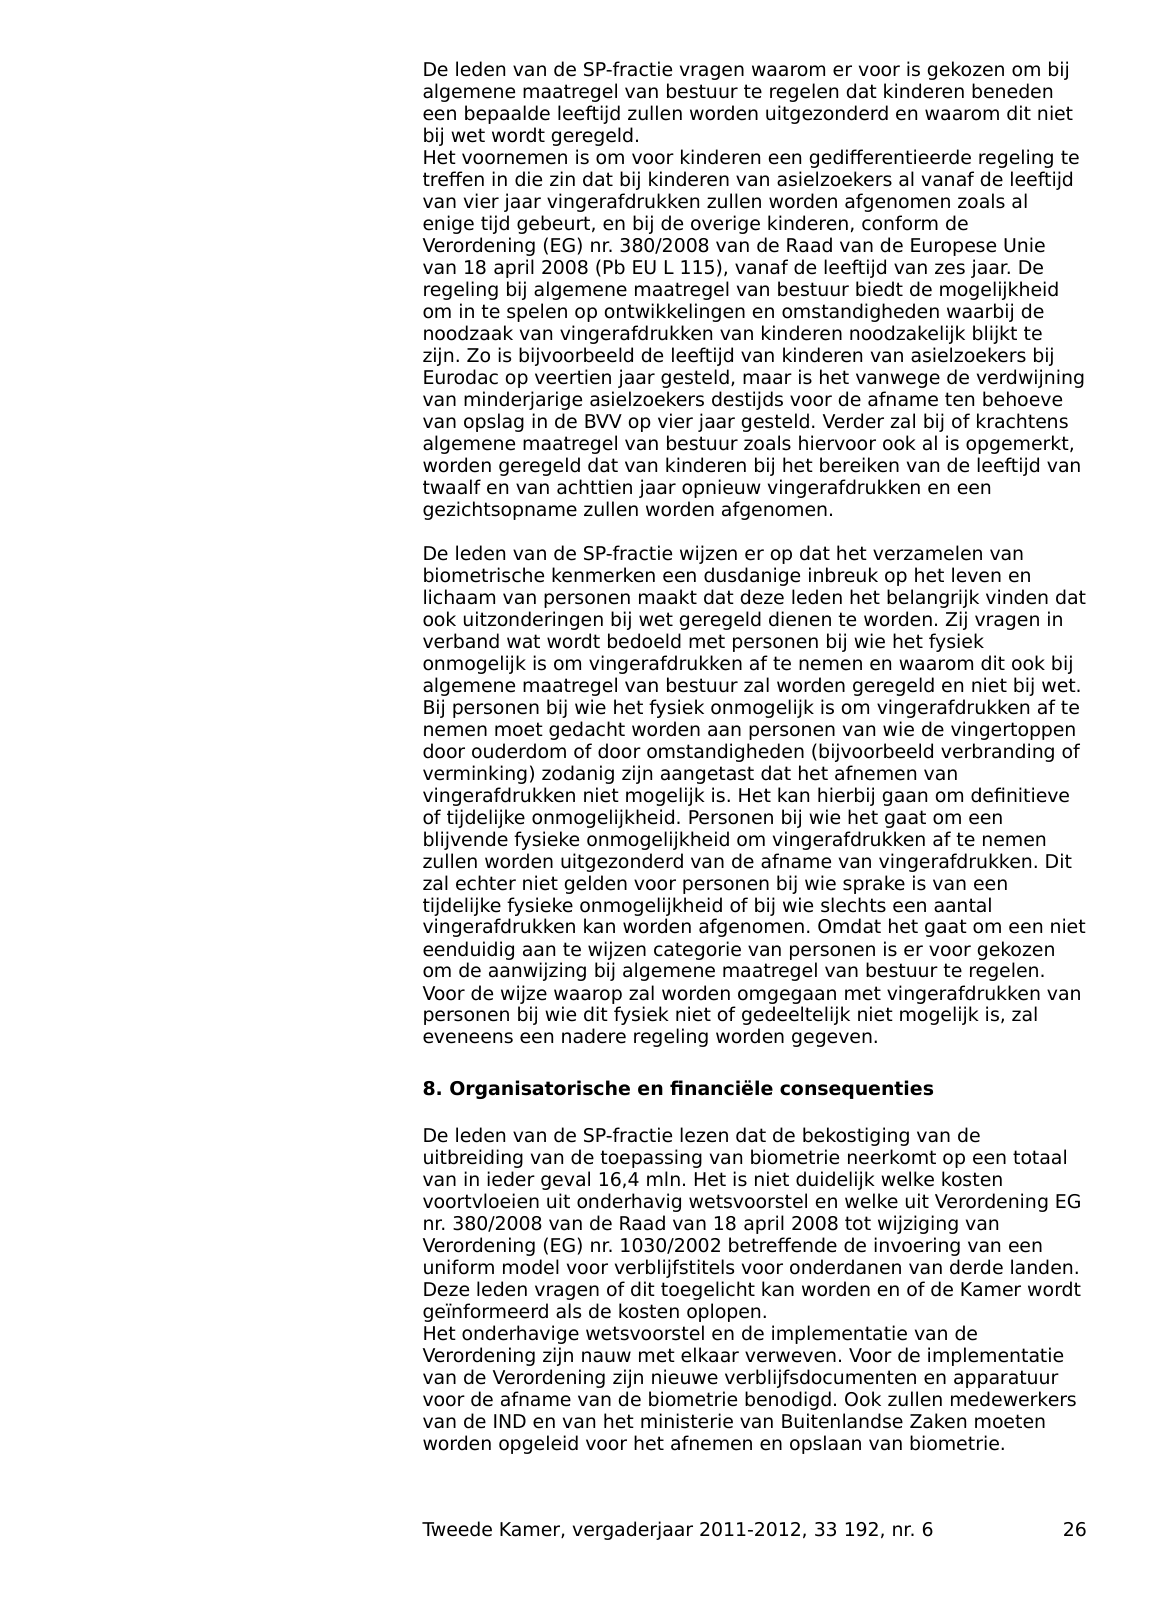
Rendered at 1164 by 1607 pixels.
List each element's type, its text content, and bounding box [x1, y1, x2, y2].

text Het voornemen is om voor kinderen een gedifferentieerde regeling te treffen in die zin dat bij kinderen van asielzoekers al vanaf de leeftijd van vier jaar vingerafdrukken zullen worden afgenomen zoals al enige tijd gebeurt, en bij de overige kinderen, conform de Verordening (EG) nr. 380/2008 van de Raad van de Europese Unie van 18 april 2008 (Pb EU L 115), vanaf de leeftijd van zes jaar. De regeling bij algemene maatregel van bestuur biedt de mogelijkheid om in te spelen op ontwikkelingen en omstandigheden waarbij de noodzaak van vingerafdrukken van kinderen noodzakelijk blijkt te zijn. Zo is bijvoorbeeld de leeftijd van kinderen van asielzoekers bij Eurodac op veertien jaar gesteld, maar is het vanwege de verdwijning van minderjarige asielzoekers destijds voor de afname ten behoeve van opslag in de BVV op vier jaar gesteld. Verder zal bij of krachtens algemene maatregel van bestuur zoals hiervoor ook al is opgemerkt, worden geregeld dat van kinderen bij het bereiken van de leeftijd van twaalf en van achttien jaar opnieuw vingerafdrukken en een gezichtsopname zullen worden afgenomen. [422, 147, 1087, 521]
text Het onderhavige wetsvoorstel en de implementatie van de Verordening zijn nauw met elkaar verweven. Voor de implementatie van de Verordening zijn nieuwe verblijfsdocumenten en apparatuur voor de afname van de biometrie benodigd. Ook zullen medewerkers van de IND en van het ministerie van Buitenlandse Zaken moeten worden opgeleid voor het afnemen en opslaan van biometrie. [422, 1323, 1087, 1455]
text De leden van de SP-fractie vragen waarom er voor is gekozen om bij algemene maatregel van bestuur te regelen dat kinderen beneden een bepaalde leeftijd zullen worden uitgezonderd en waarom dit niet bij wet wordt geregeld. [422, 59, 1087, 147]
text De leden van de SP-fractie wijzen er op dat het verzamelen van biometrische kenmerken een dusdanige inbreuk op het leven en lichaam van personen maakt dat deze leden het belangrijk vinden dat ook uitzonderingen bij wet geregeld dienen te worden. Zij vragen in verband wat wordt bedoeld met personen bij wie het fysiek onmogelijk is om vingerafdrukken af te nemen en waarom dit ook bij algemene maatregel van bestuur zal worden geregeld en niet bij wet. [422, 543, 1087, 697]
text De leden van de SP-fractie lezen dat de bekostiging van de uitbreiding van de toepassing van biometrie neerkomt op een totaal van in ieder geval 16,4 mln. Het is niet duidelijk welke kosten voortvloeien uit onderhavig wetsvoorstel en welke uit Verordening EG nr. 380/2008 van de Raad van 18 april 2008 tot wijziging van Verordening (EG) nr. 1030/2002 betreffende de invoering van een uniform model voor verblijfstitels voor onderdanen van derde landen. Deze leden vragen of dit toegelicht kan worden en of de Kamer wordt geïnformeerd als de kosten oplopen. [422, 1125, 1087, 1323]
subtitle 8. Organisatorische en financiële consequenties [422, 1078, 1087, 1100]
text Bij personen bij wie het fysiek onmogelijk is om vingerafdrukken af te nemen moet gedacht worden aan personen van wie de vingertoppen door ouderdom of door omstandigheden (bijvoorbeeld verbranding of verminking) zodanig zijn aangetast dat het afnemen van vingerafdrukken niet mogelijk is. Het kan hierbij gaan om definitieve of tijdelijke onmogelijkheid. Personen bij wie het gaat om een blijvende fysieke onmogelijkheid om vingerafdrukken af te nemen zullen worden uitgezonderd van de afname van vingerafdrukken. Dit zal echter niet gelden voor personen bij wie sprake is van een tijdelijke fysieke onmogelijkheid of bij wie slechts een aantal vingerafdrukken kan worden afgenomen. Omdat het gaat om een niet eenduidig aan te wijzen categorie van personen is er voor gekozen om de aanwijzing bij algemene maatregel van bestuur te regelen. Voor de wijze waarop zal worden omgegaan met vingerafdrukken van personen bij wie dit fysiek niet of gedeeltelijk niet mogelijk is, zal eveneens een nadere regeling worden gegeven. [422, 697, 1087, 1048]
